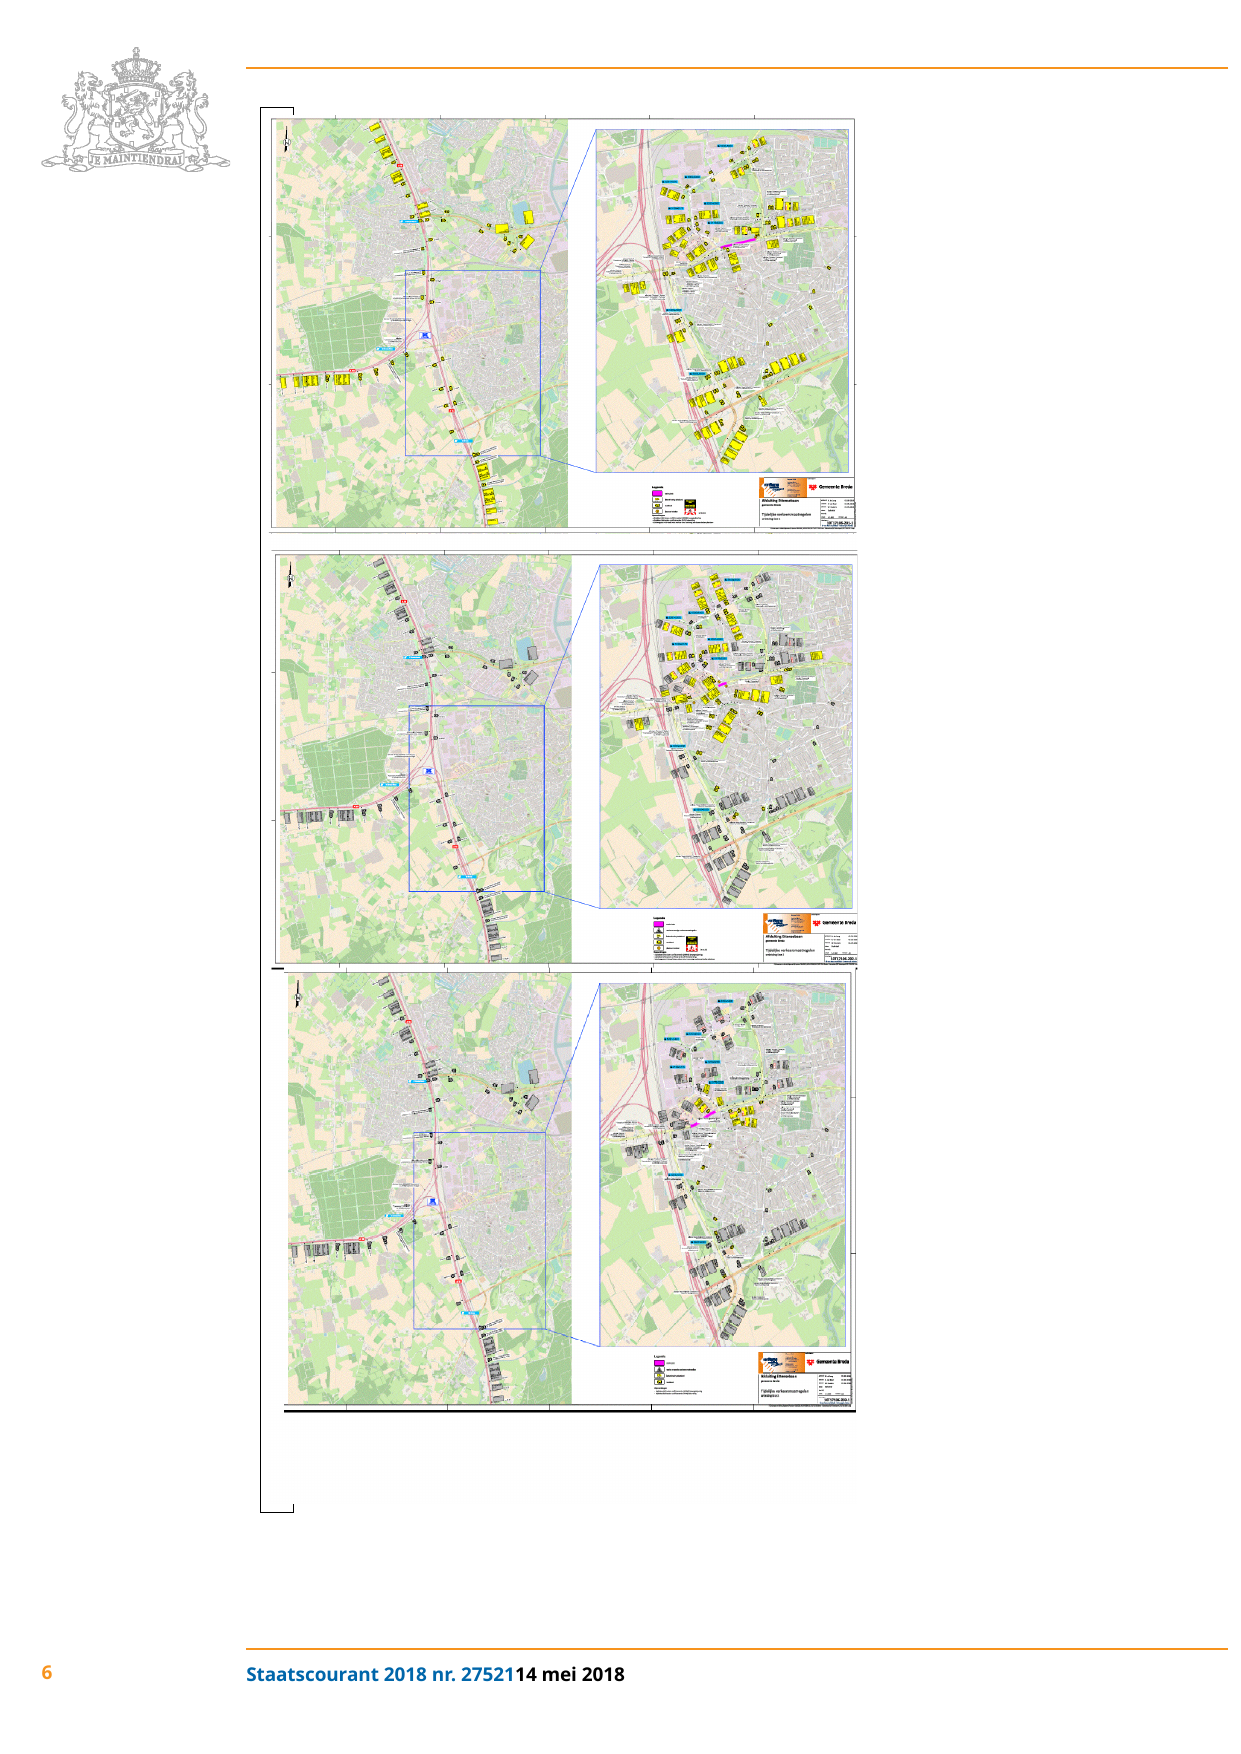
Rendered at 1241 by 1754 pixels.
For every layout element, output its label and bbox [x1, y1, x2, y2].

picture [268, 115, 858, 1504]
picture [41, 47, 231, 172]
